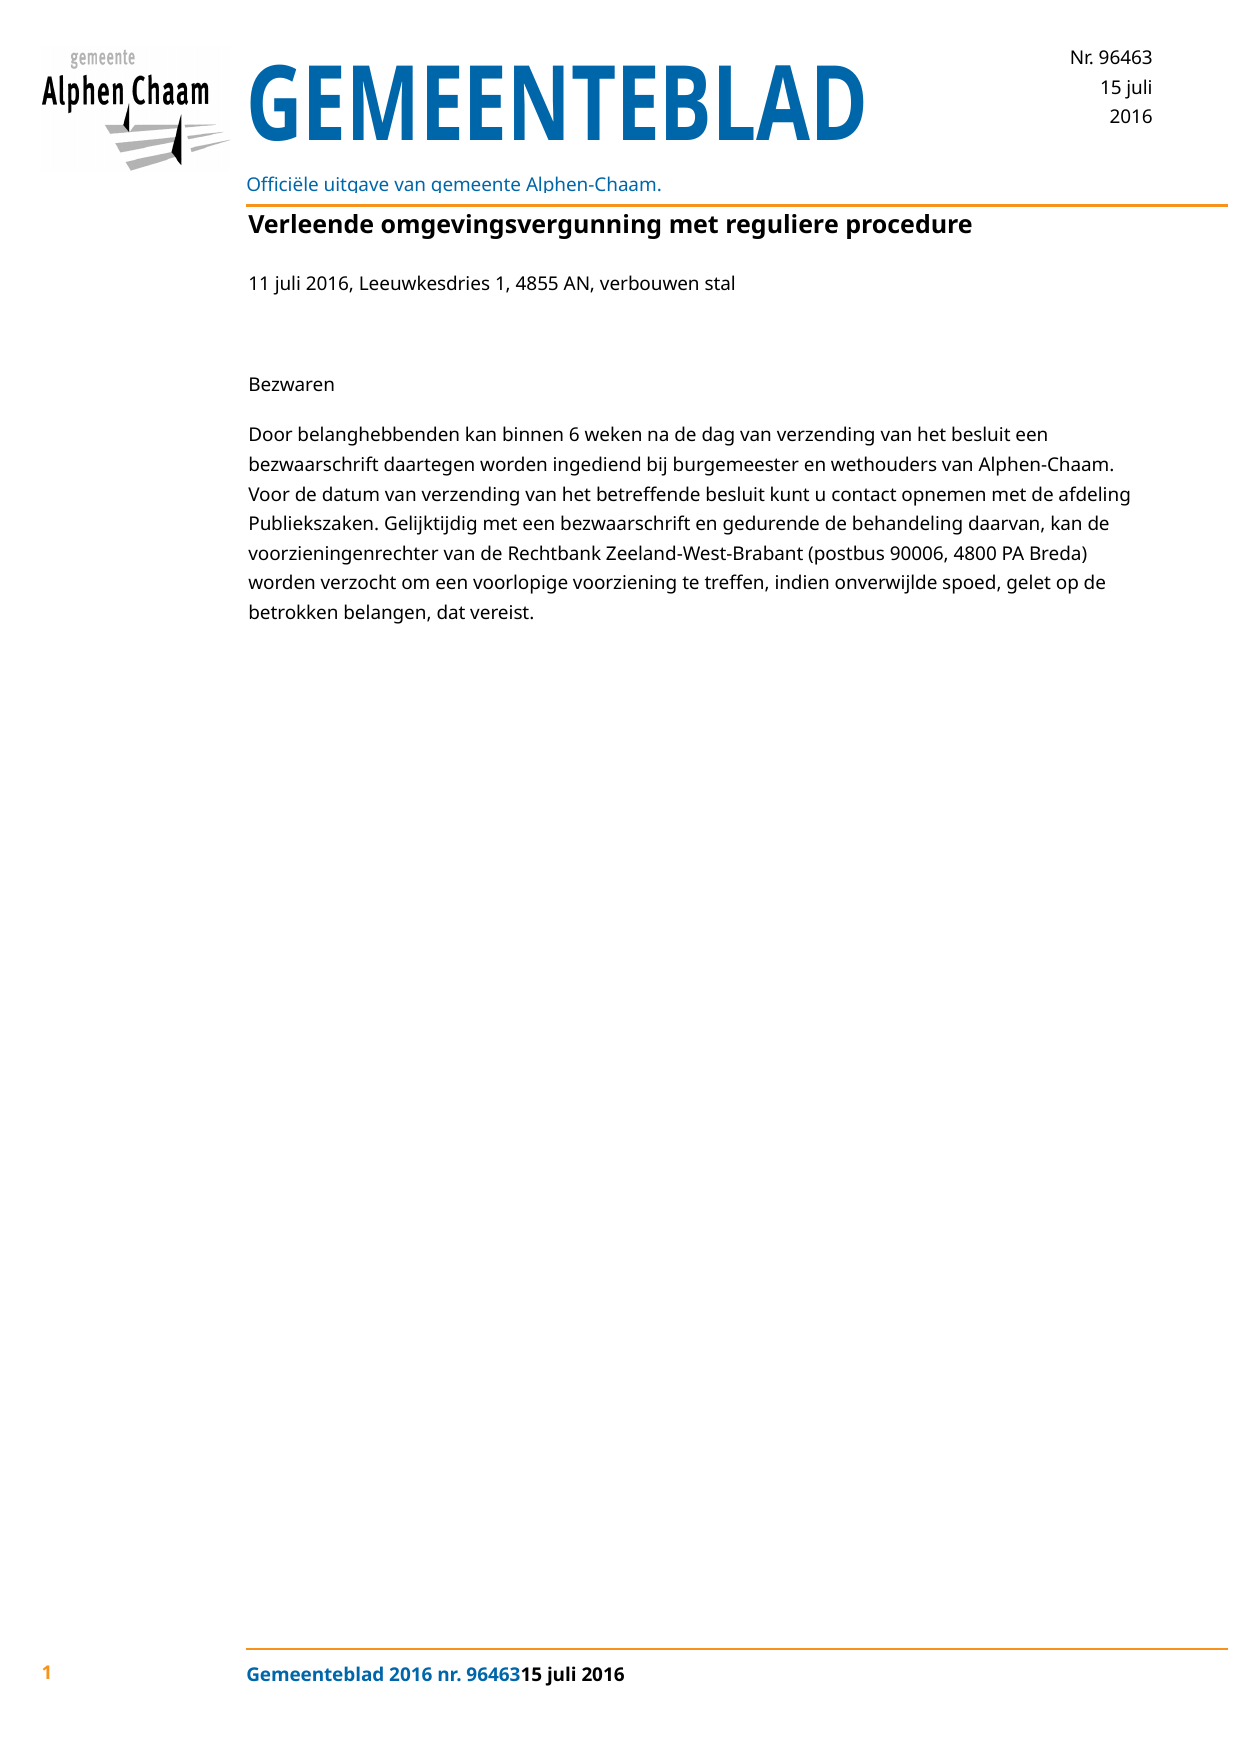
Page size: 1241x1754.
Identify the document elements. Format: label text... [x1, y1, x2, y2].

text Door belanghebbenden kan binnen 6 weken na de dag van verzending van het besluit een bezwaarschrift daartegen worden ingediend bij burgemeester en wethouders van Alphen-Chaam. Voor de datum van verzending van het betreffende besluit kunt u contact opnemen met de afdeling Publiekszaken. Gelijktijdig met een bezwaarschrift en gedurende de behandeling daarvan, kan de voorzieningenrechter van de Rechtbank Zeeland-West-Brabant (postbus 90006, 4800 PA Breda) worden verzocht om een voorlopige voorziening te treffen, indien onverwijlde spoed, gelet op de betrokken belangen, dat vereist. [248, 422, 1152, 625]
text 11 juli 2016, Leeuwkesdries 1, 4855 AN, verbouwen stal [248, 270, 1152, 296]
text Bezwaren [248, 371, 1152, 397]
picture [41, 47, 231, 172]
text Verleende omgevingsvergunning met reguliere procedure [248, 207, 1152, 241]
